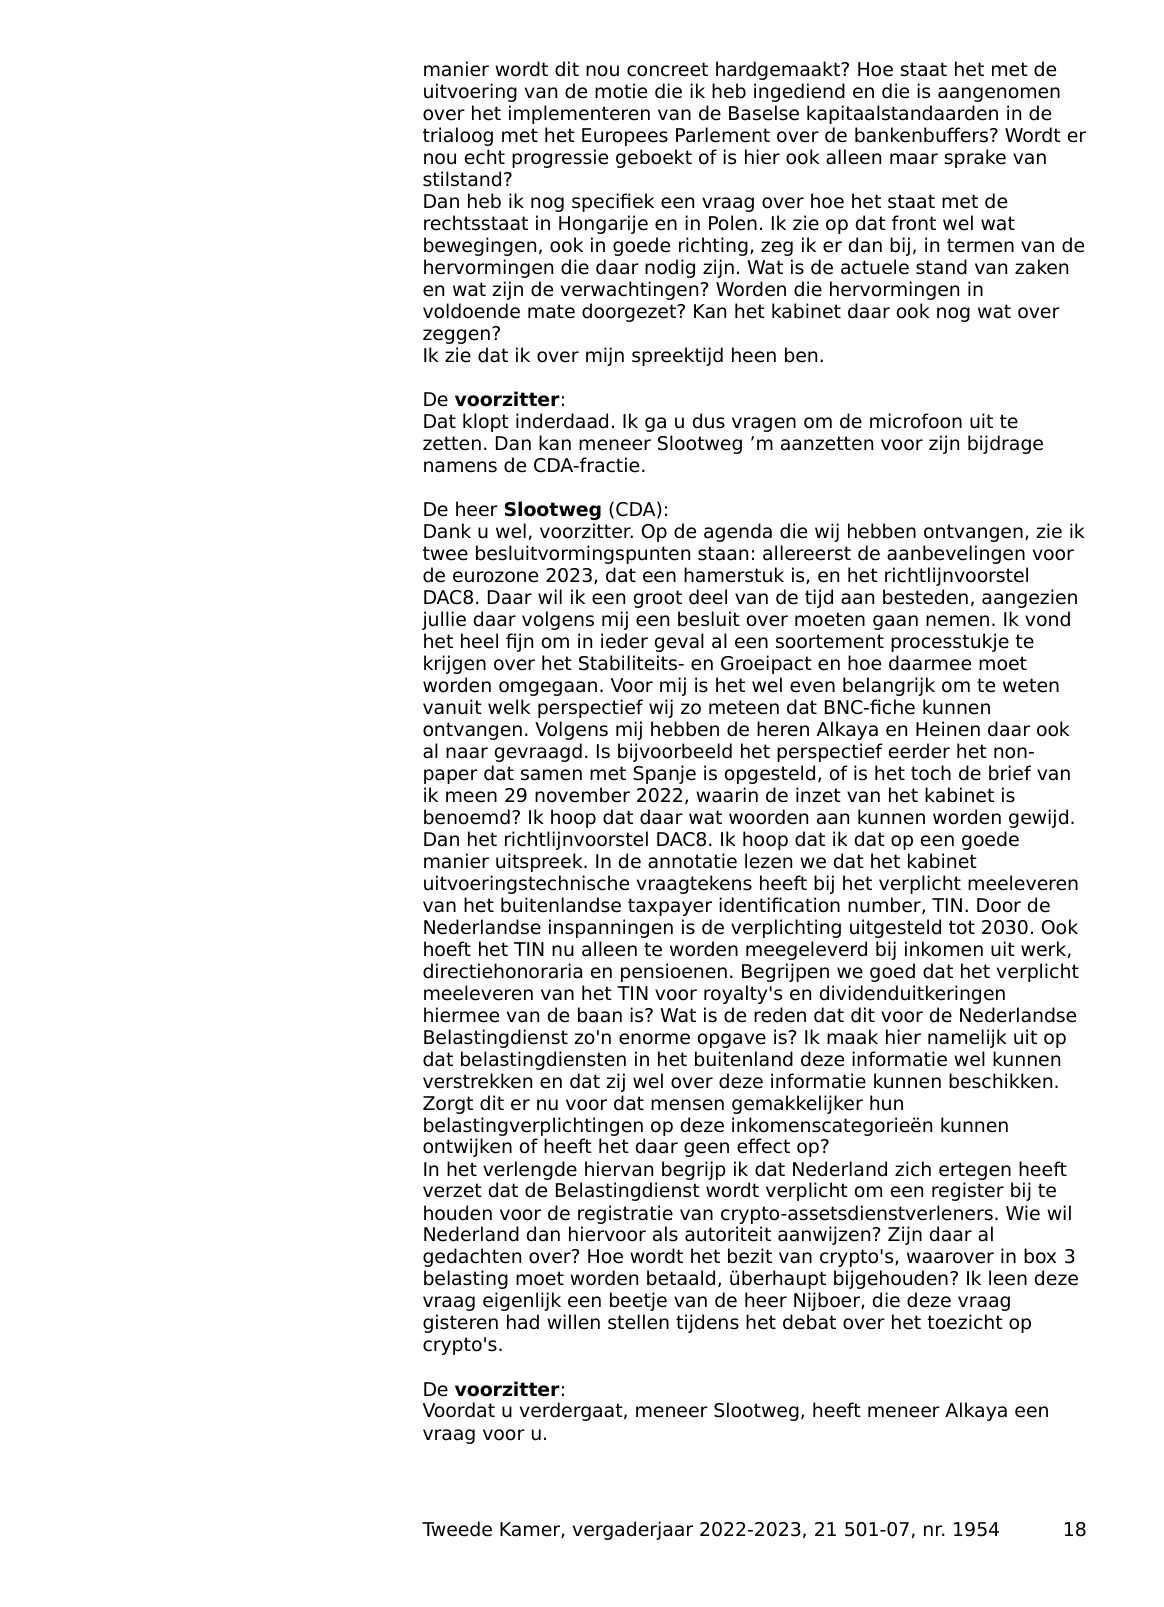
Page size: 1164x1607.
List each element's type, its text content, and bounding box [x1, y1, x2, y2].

text Voordat u verdergaat, meneer Slootweg, heeft meneer Alkaya een vraag voor u. [422, 1400, 1087, 1444]
text Dan heb ik nog specifiek een vraag over hoe het staat met de rechtsstaat in Hongarije en in Polen. Ik zie op dat front wel wat bewegingen, ook in goede richting, zeg ik er dan bij, in termen van de hervormingen die daar nodig zijn. Wat is de actuele stand van zaken en wat zijn de verwachtingen? Worden die hervormingen in voldoende mate doorgezet? Kan het kabinet daar ook nog wat over zeggen? [422, 191, 1087, 345]
text In het verlengde hiervan begrijp ik dat Nederland zich ertegen heeft verzet dat de Belastingdienst wordt verplicht om een register bij te houden voor de registratie van crypto-assetsdienstverleners. Wie wil Nederland dan hiervoor als autoriteit aanwijzen? Zijn daar al gedachten over? Hoe wordt het bezit van crypto's, waarover in box 3 belasting moet worden betaald, überhaupt bijgehouden? Ik leen deze vraag eigenlijk een beetje van de heer Nijboer, die deze vraag gisteren had willen stellen tijdens het debat over het toezicht op crypto's. [422, 1158, 1087, 1356]
text Dank u wel, voorzitter. Op de agenda die wij hebben ontvangen, zie ik twee besluitvormingspunten staan: allereerst de aanbevelingen voor de eurozone 2023, dat een hamerstuk is, en het richtlijnvoorstel DAC8. Daar wil ik een groot deel van de tijd aan besteden, aangezien jullie daar volgens mij een besluit over moeten gaan nemen. Ik vond het heel fijn om in ieder geval al een soortement processtukje te krijgen over het Stabiliteits- en Groeipact en hoe daarmee moet worden omgegaan. Voor mij is het wel even belangrijk om te weten vanuit welk perspectief wij zo meteen dat BNC-fiche kunnen ontvangen. Volgens mij hebben de heren Alkaya en Heinen daar ook al naar gevraagd. Is bijvoorbeeld het perspectief eerder het non-paper dat samen met Spanje is opgesteld, of is het toch de brief van ik meen 29 november 2022, waarin de inzet van het kabinet is benoemd? Ik hoop dat daar wat woorden aan kunnen worden gewijd. [422, 521, 1087, 829]
text Dat klopt inderdaad. Ik ga u dus vragen om de microfoon uit te zetten. Dan kan meneer Slootweg ’m aanzetten voor zijn bijdrage namens de CDA-fractie. [422, 411, 1087, 477]
text De voorzitter: [422, 1378, 1087, 1400]
text De heer Slootweg (CDA): [422, 499, 1087, 521]
text De voorzitter: [422, 389, 1087, 411]
text manier wordt dit nou concreet hardgemaakt? Hoe staat het met de uitvoering van de motie die ik heb ingediend en die is aangenomen over het implementeren van de Baselse kapitaalstandaarden in de trialoog met het Europees Parlement over de bankenbuffers? Wordt er nou echt progressie geboekt of is hier ook alleen maar sprake van stilstand? [422, 59, 1087, 191]
text Ik zie dat ik over mijn spreektijd heen ben. [422, 345, 1087, 367]
text Dan het richtlijnvoorstel DAC8. Ik hoop dat ik dat op een goede manier uitspreek. In de annotatie lezen we dat het kabinet uitvoeringstechnische vraagtekens heeft bij het verplicht meeleveren van het buitenlandse taxpayer identification number, TIN. Door de Nederlandse inspanningen is de verplichting uitgesteld tot 2030. Ook hoeft het TIN nu alleen te worden meegeleverd bij inkomen uit werk, directiehonoraria en pensioenen. Begrijpen we goed dat het verplicht meeleveren van het TIN voor royalty's en dividenduitkeringen hiermee van de baan is? Wat is de reden dat dit voor de Nederlandse Belastingdienst zo'n enorme opgave is? Ik maak hier namelijk uit op dat belastingdiensten in het buitenland deze informatie wel kunnen verstrekken en dat zij wel over deze informatie kunnen beschikken. Zorgt dit er nu voor dat mensen gemakkelijker hun belastingverplichtingen op deze inkomenscategorieën kunnen ontwijken of heeft het daar geen effect op? [422, 829, 1087, 1158]
